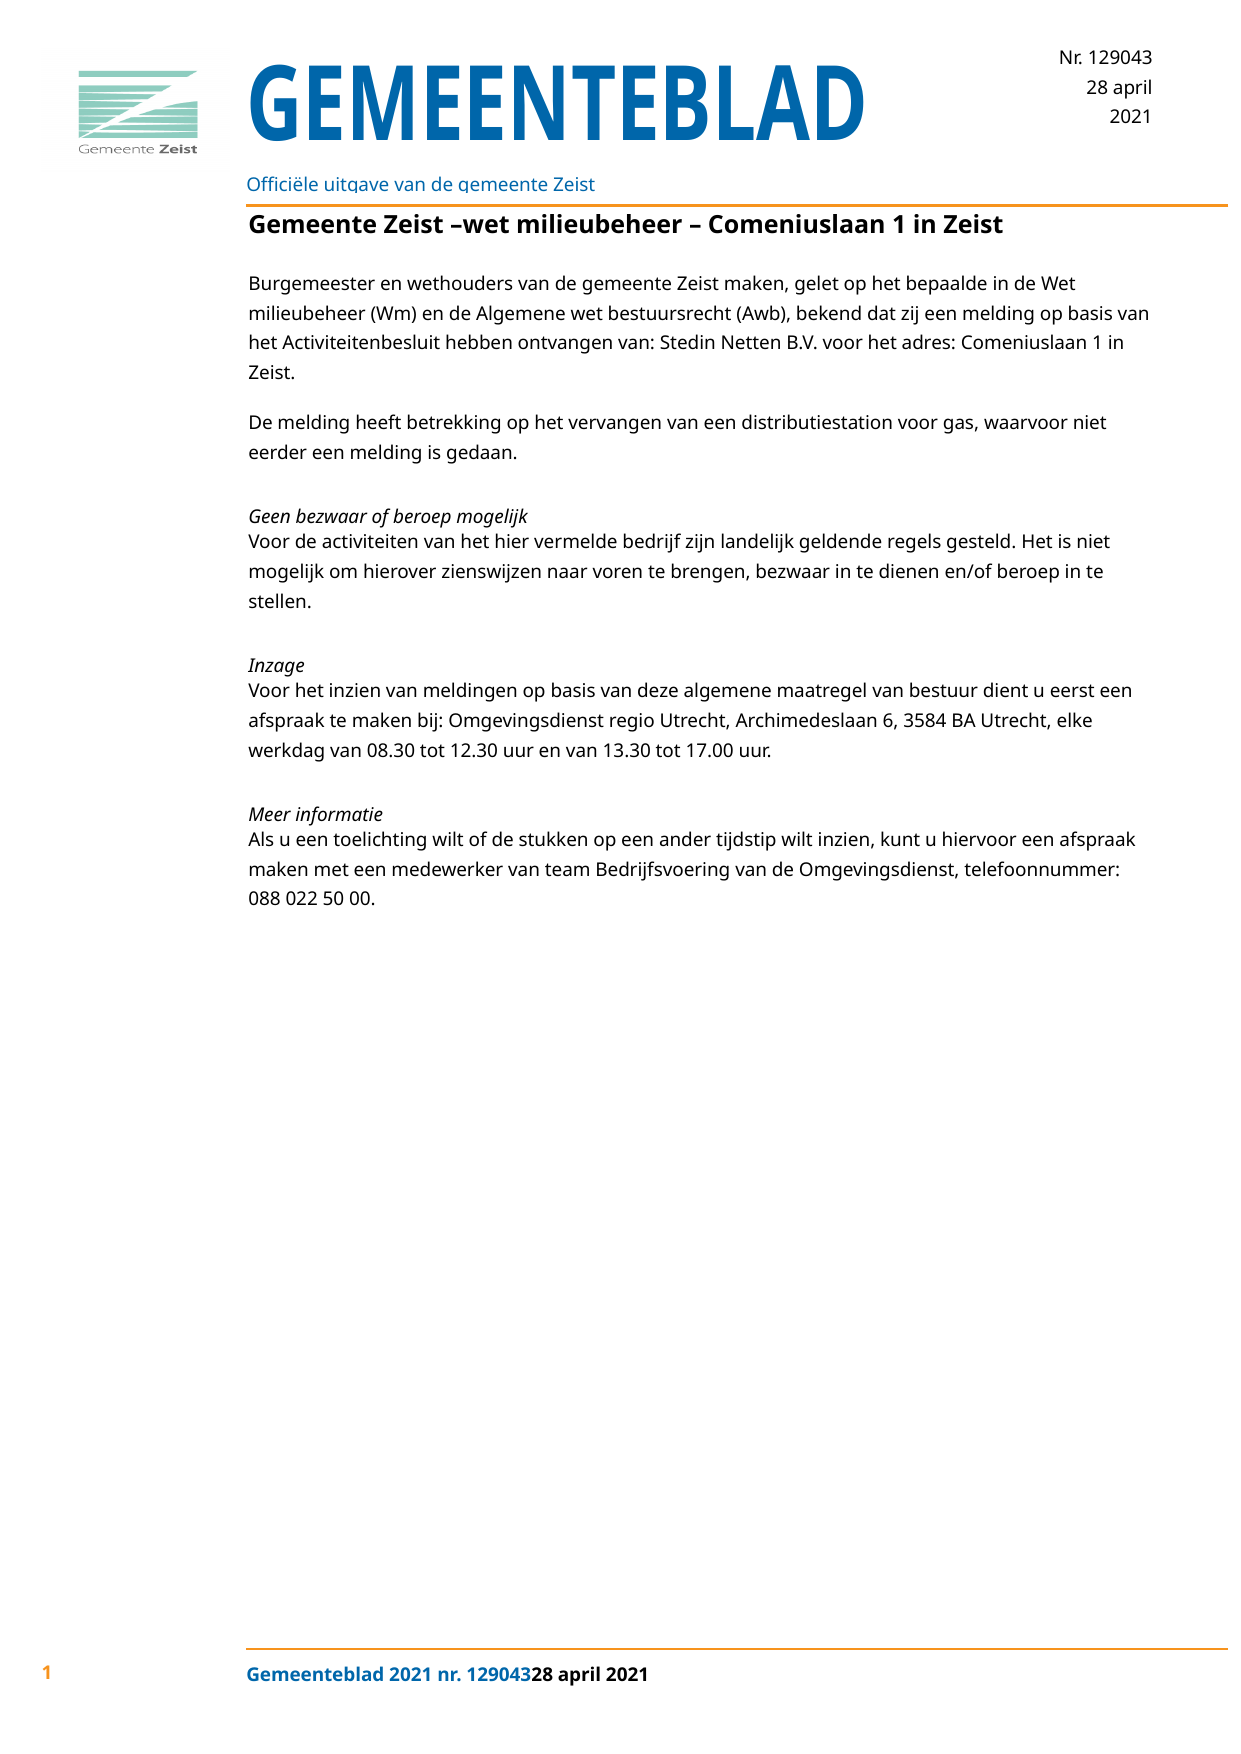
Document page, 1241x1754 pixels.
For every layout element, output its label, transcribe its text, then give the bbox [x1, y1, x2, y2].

text Meer informatie [248, 801, 1152, 826]
text Als u een toelichting wilt of de stukken op een ander tijdstip wilt inzien, kunt u hiervoor een afspraak maken met een medewerker van team Bedrijfsvoering van de Omgevingsdienst, telefoonnummer: 088 022 50 00. [248, 826, 1152, 911]
text Voor het inzien van meldingen op basis van deze algemene maatregel van bestuur dient u eerst een afspraak te maken bij: Omgevingsdienst regio Utrecht, Archimedeslaan 6, 3584 BA Utrecht, elke werkdag van 08.30 tot 12.30 uur en van 13.30 tot 17.00 uur. [248, 678, 1152, 762]
text Burgemeester en wethouders van de gemeente Zeist maken, gelet op het bepaalde in de Wet milieubeheer (Wm) en de Algemene wet bestuursrecht (Awb), bekend dat zij een melding op basis van het Activiteitenbesluit hebben ontvangen van: Stedin Netten B.V. voor het adres: Comeniuslaan 1 in Zeist. [248, 270, 1152, 385]
text Voor de activiteiten van het hier vermelde bedrijf zijn landelijk geldende regels gesteld. Het is niet mogelijk om hierover zienswijzen naar voren te brengen, bezwaar in te dienen en/of beroep in te stellen. [248, 529, 1152, 614]
picture [41, 47, 231, 172]
text Inzage [248, 652, 1152, 678]
text Gemeente Zeist –wet milieubeheer – Comeniuslaan 1 in Zeist [248, 207, 1152, 241]
text Geen bezwaar of beroep mogelijk [248, 503, 1152, 529]
text De melding heeft betrekking op het vervangen van een distributiestation voor gas, waarvoor niet eerder een melding is gedaan. [248, 409, 1152, 465]
